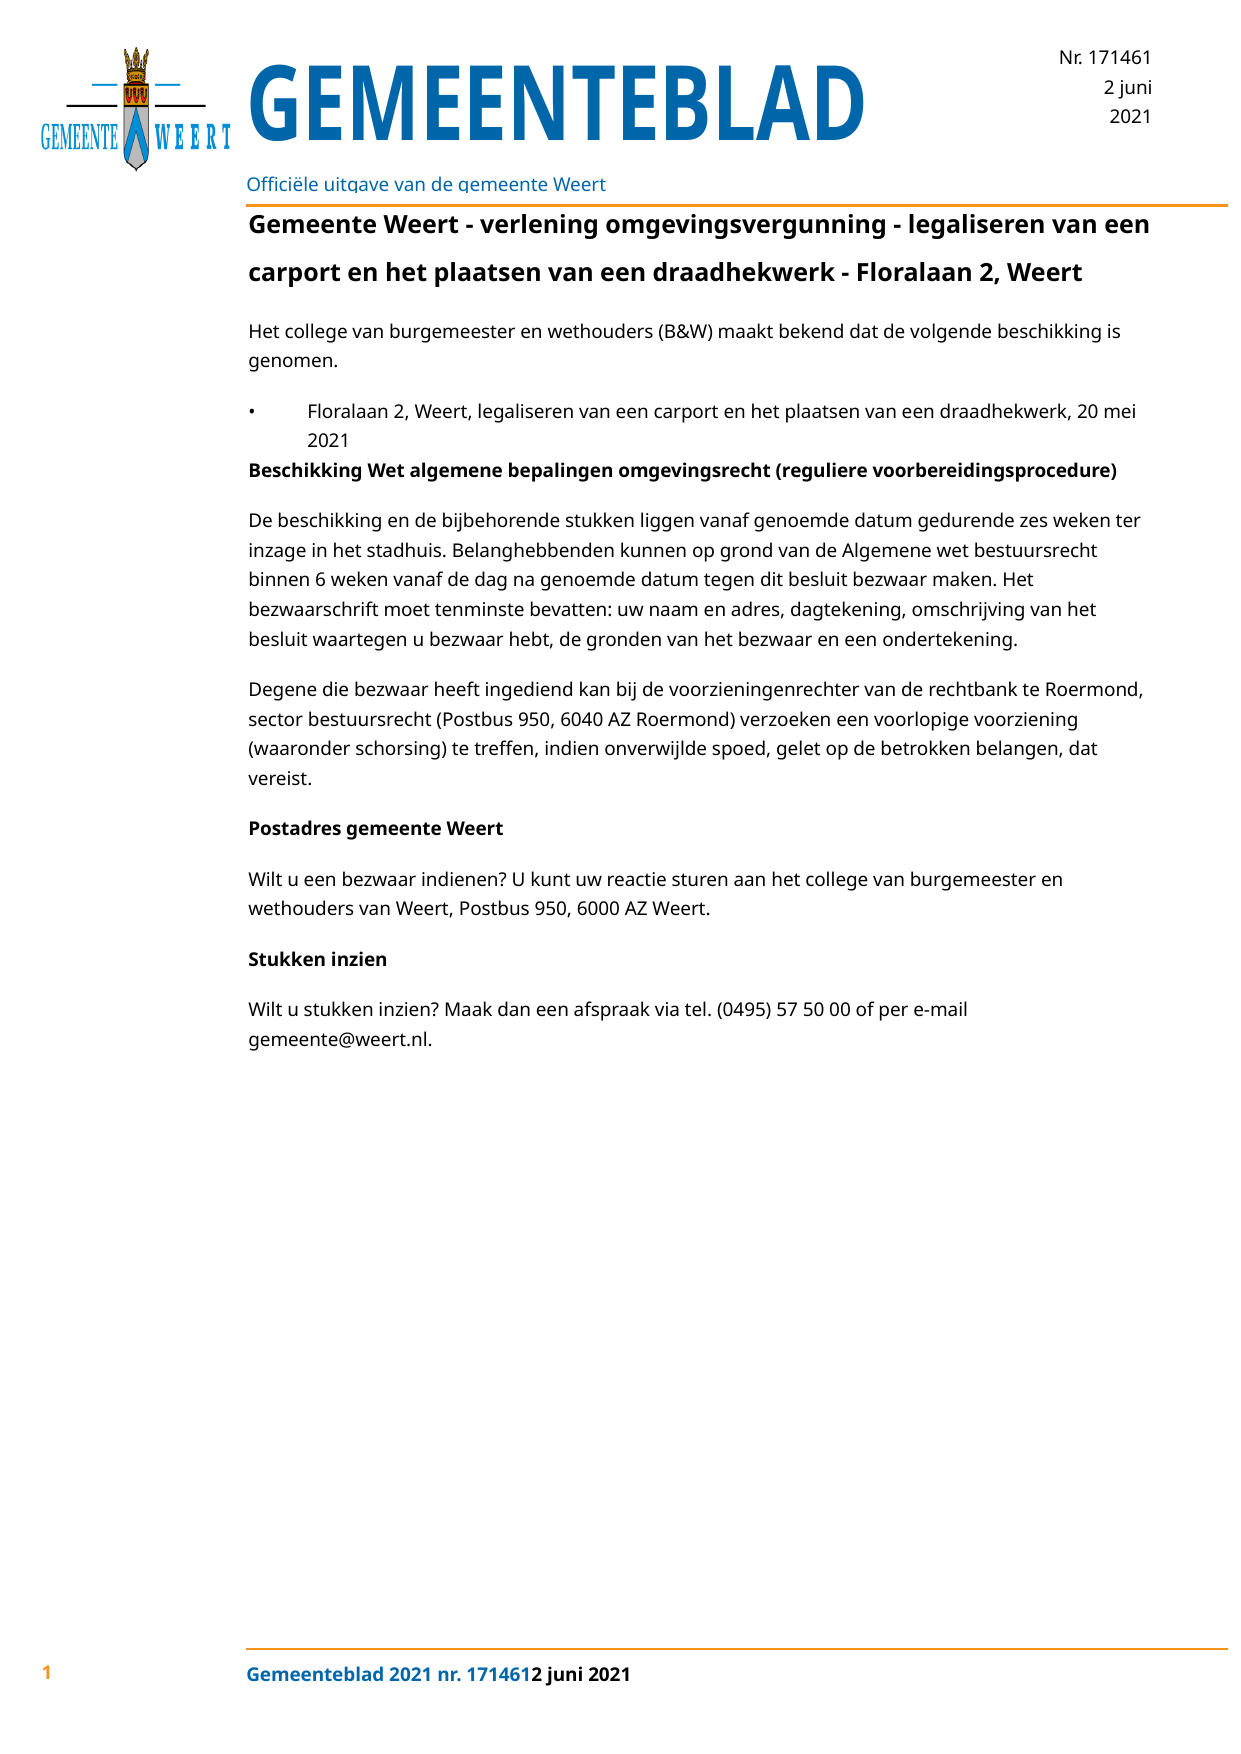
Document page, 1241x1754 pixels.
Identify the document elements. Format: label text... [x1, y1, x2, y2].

text Beschikking Wet algemene bepalingen omgevingsrecht (reguliere voorbereidingsprocedure) [248, 457, 1152, 483]
picture [41, 47, 231, 172]
text Wilt u stukken inzien? Maak dan een afspraak via tel. (0495) 57 50 00 of per e-mail gemeente@weert.nl. [248, 996, 1152, 1052]
text Degene die bezwaar heeft ingediend kan bij de voorzieningenrechter van de rechtbank te Roermond, sector bestuursrecht (Postbus 950, 6040 AZ Roermond) verzoeken een voorlopige voorziening (waaronder schorsing) te treffen, indien onverwijlde spoed, gelet op de betrokken belangen, dat vereist. [248, 676, 1152, 791]
text Postadres gemeente Weert [248, 815, 1152, 841]
text Wilt u een bezwaar indienen? U kunt uw reactie sturen aan het college van burgemeester en wethouders van Weert, Postbus 950, 6000 AZ Weert. [248, 866, 1152, 921]
text Stukken inzien [248, 946, 1152, 972]
text Gemeente Weert - verlening omgevingsvergunning - legaliseren van een carport en het plaatsen van een draadhekwerk - Floralaan 2, Weert [248, 207, 1152, 288]
text De beschikking en de bijbehorende stukken liggen vanaf genoemde datum gedurende zes weken ter inzage in het stadhuis. Belanghebbenden kunnen op grond van de Algemene wet bestuursrecht binnen 6 weken vanaf de dag na genoemde datum tegen dit besluit bezwaar maken. Het bezwaarschrift moet tenminste bevatten: uw naam en adres, dagtekening, omschrijving van het besluit waartegen u bezwaar hebt, de gronden van het bezwaar en een ondertekening. [248, 507, 1152, 652]
list Floralaan 2, Weert, legaliseren van een carport en het plaatsen van een draadhekwerk, 20 mei 2021 [248, 398, 1152, 453]
text Het college van burgemeester en wethouders (B&W) maakt bekend dat de volgende beschikking is genomen. [248, 318, 1152, 373]
